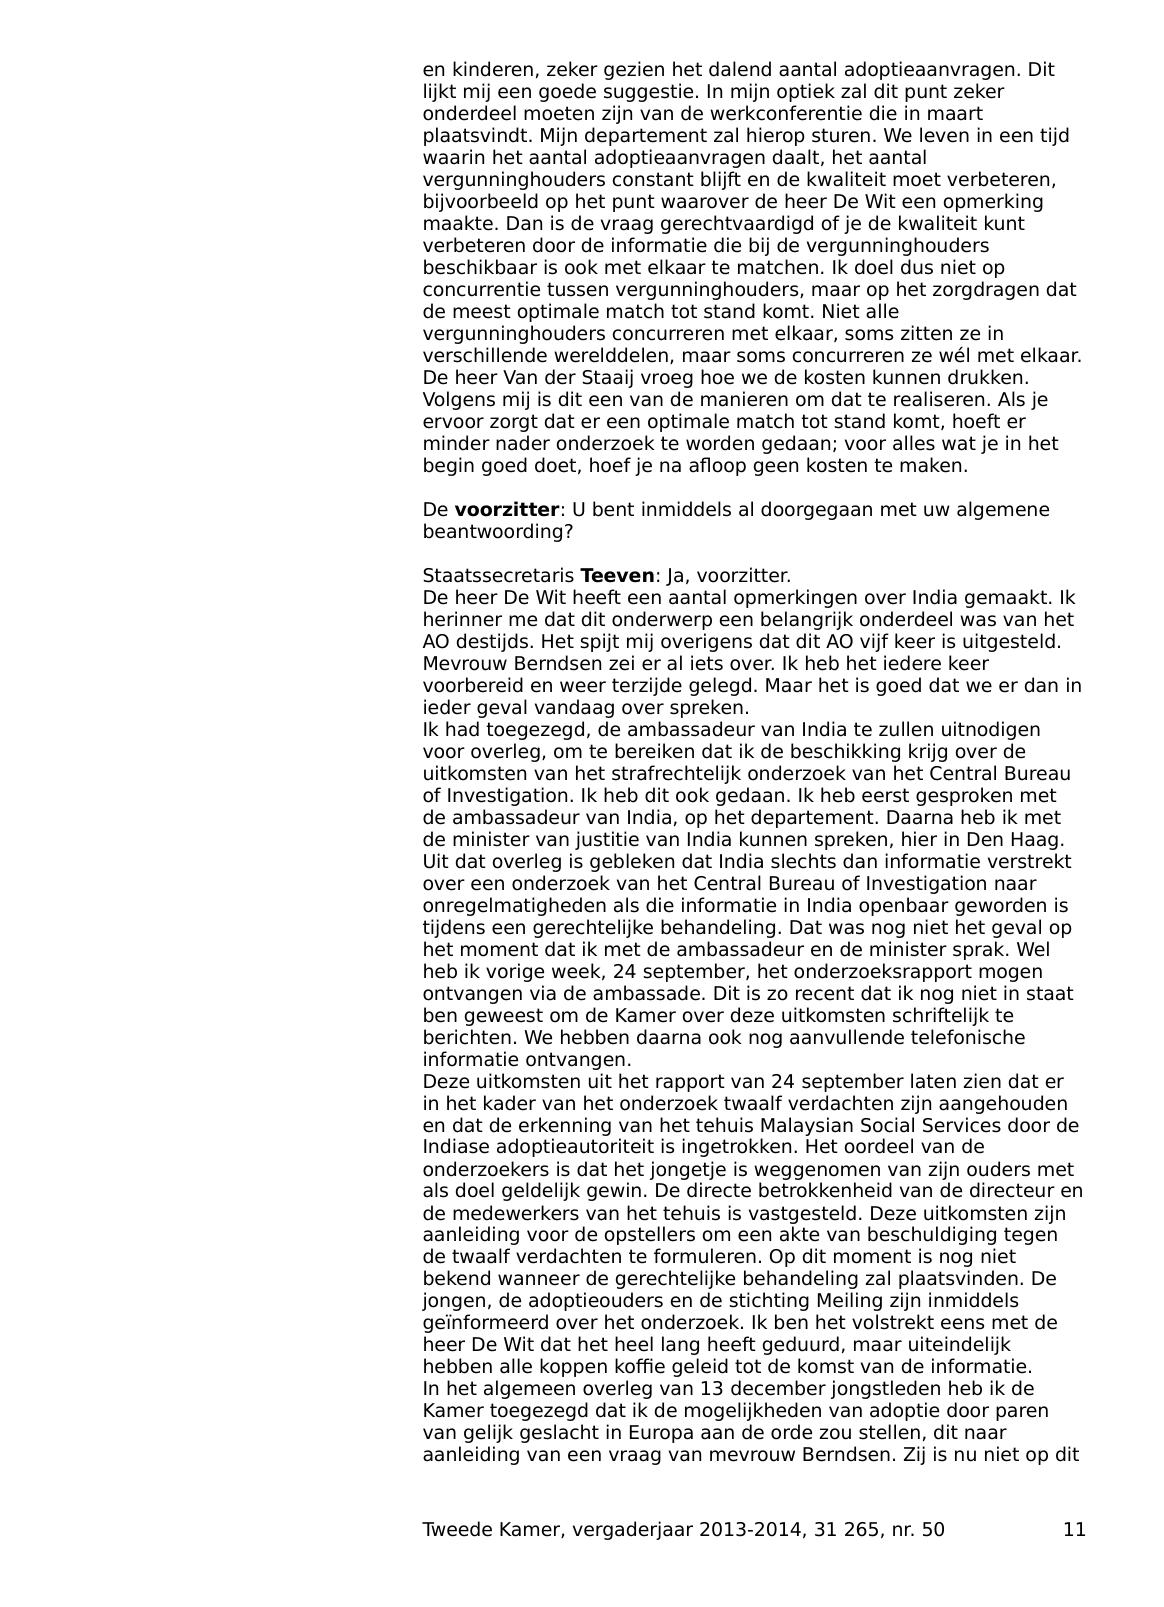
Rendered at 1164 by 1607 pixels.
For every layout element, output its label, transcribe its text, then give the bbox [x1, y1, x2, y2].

text Staatssecretaris Teeven: Ja, voorzitter. [422, 565, 1087, 587]
text In het algemeen overleg van 13 december jongstleden heb ik de Kamer toegezegd dat ik de mogelijkheden van adoptie door paren van gelijk geslacht in Europa aan de orde zou stellen, dit naar aanleiding van een vraag van mevrouw Berndsen. Zij is nu niet op dit [422, 1378, 1087, 1466]
text De heer Van der Staaij vroeg hoe we de kosten kunnen drukken. Volgens mij is dit een van de manieren om dat te realiseren. Als je ervoor zorgt dat er een optimale match tot stand komt, hoeft er minder nader onderzoek te worden gedaan; voor alles wat je in het begin goed doet, hoef je na afloop geen kosten te maken. [422, 367, 1087, 477]
text Deze uitkomsten uit het rapport van 24 september laten zien dat er in het kader van het onderzoek twaalf verdachten zijn aangehouden en dat de erkenning van het tehuis Malaysian Social Services door de Indiase adoptieautoriteit is ingetrokken. Het oordeel van de onderzoekers is dat het jongetje is weggenomen van zijn ouders met als doel geldelijk gewin. De directe betrokkenheid van de directeur en de medewerkers van het tehuis is vastgesteld. Deze uitkomsten zijn aanleiding voor de opstellers om een akte van beschuldiging tegen de twaalf verdachten te formuleren. Op dit moment is nog niet bekend wanneer de gerechtelijke behandeling zal plaatsvinden. De jongen, de adoptieouders en de stichting Meiling zijn inmiddels geïnformeerd over het onderzoek. Ik ben het volstrekt eens met de heer De Wit dat het heel lang heeft geduurd, maar uiteindelijk hebben alle koppen koffie geleid tot de komst van de informatie. [422, 1071, 1087, 1378]
text Ik had toegezegd, de ambassadeur van India te zullen uitnodigen voor overleg, om te bereiken dat ik de beschikking krijg over de uitkomsten van het strafrechtelijk onderzoek van het Central Bureau of Investigation. Ik heb dit ook gedaan. Ik heb eerst gesproken met de ambassadeur van India, op het departement. Daarna heb ik met de minister van justitie van India kunnen spreken, hier in Den Haag. Uit dat overleg is gebleken dat India slechts dan informatie verstrekt over een onderzoek van het Central Bureau of Investigation naar onregelmatigheden als die informatie in India openbaar geworden is tijdens een gerechtelijke behandeling. Dat was nog niet het geval op het moment dat ik met de ambassadeur en de minister sprak. Wel heb ik vorige week, 24 september, het onderzoeksrapport mogen ontvangen via de ambassade. Dit is zo recent dat ik nog niet in staat ben geweest om de Kamer over deze uitkomsten schriftelijk te berichten. We hebben daarna ook nog aanvullende telefonische informatie ontvangen. [422, 719, 1087, 1071]
text De heer De Wit heeft een aantal opmerkingen over India gemaakt. Ik herinner me dat dit onderwerp een belangrijk onderdeel was van het AO destijds. Het spijt mij overigens dat dit AO vijf keer is uitgesteld. Mevrouw Berndsen zei er al iets over. Ik heb het iedere keer voorbereid en weer terzijde gelegd. Maar het is goed dat we er dan in ieder geval vandaag over spreken. [422, 587, 1087, 719]
text De voorzitter: U bent inmiddels al doorgegaan met uw algemene beantwoording? [422, 499, 1087, 543]
text en kinderen, zeker gezien het dalend aantal adoptieaanvragen. Dit lijkt mij een goede suggestie. In mijn optiek zal dit punt zeker onderdeel moeten zijn van de werkconferentie die in maart plaatsvindt. Mijn departement zal hierop sturen. We leven in een tijd waarin het aantal adoptieaanvragen daalt, het aantal vergunninghouders constant blijft en de kwaliteit moet verbeteren, bijvoorbeeld op het punt waarover de heer De Wit een opmerking maakte. Dan is de vraag gerechtvaardigd of je de kwaliteit kunt verbeteren door de informatie die bij de vergunninghouders beschikbaar is ook met elkaar te matchen. Ik doel dus niet op concurrentie tussen vergunninghouders, maar op het zorgdragen dat de meest optimale match tot stand komt. Niet alle vergunninghouders concurreren met elkaar, soms zitten ze in verschillende werelddelen, maar soms concurreren ze wél met elkaar. [422, 59, 1087, 367]
